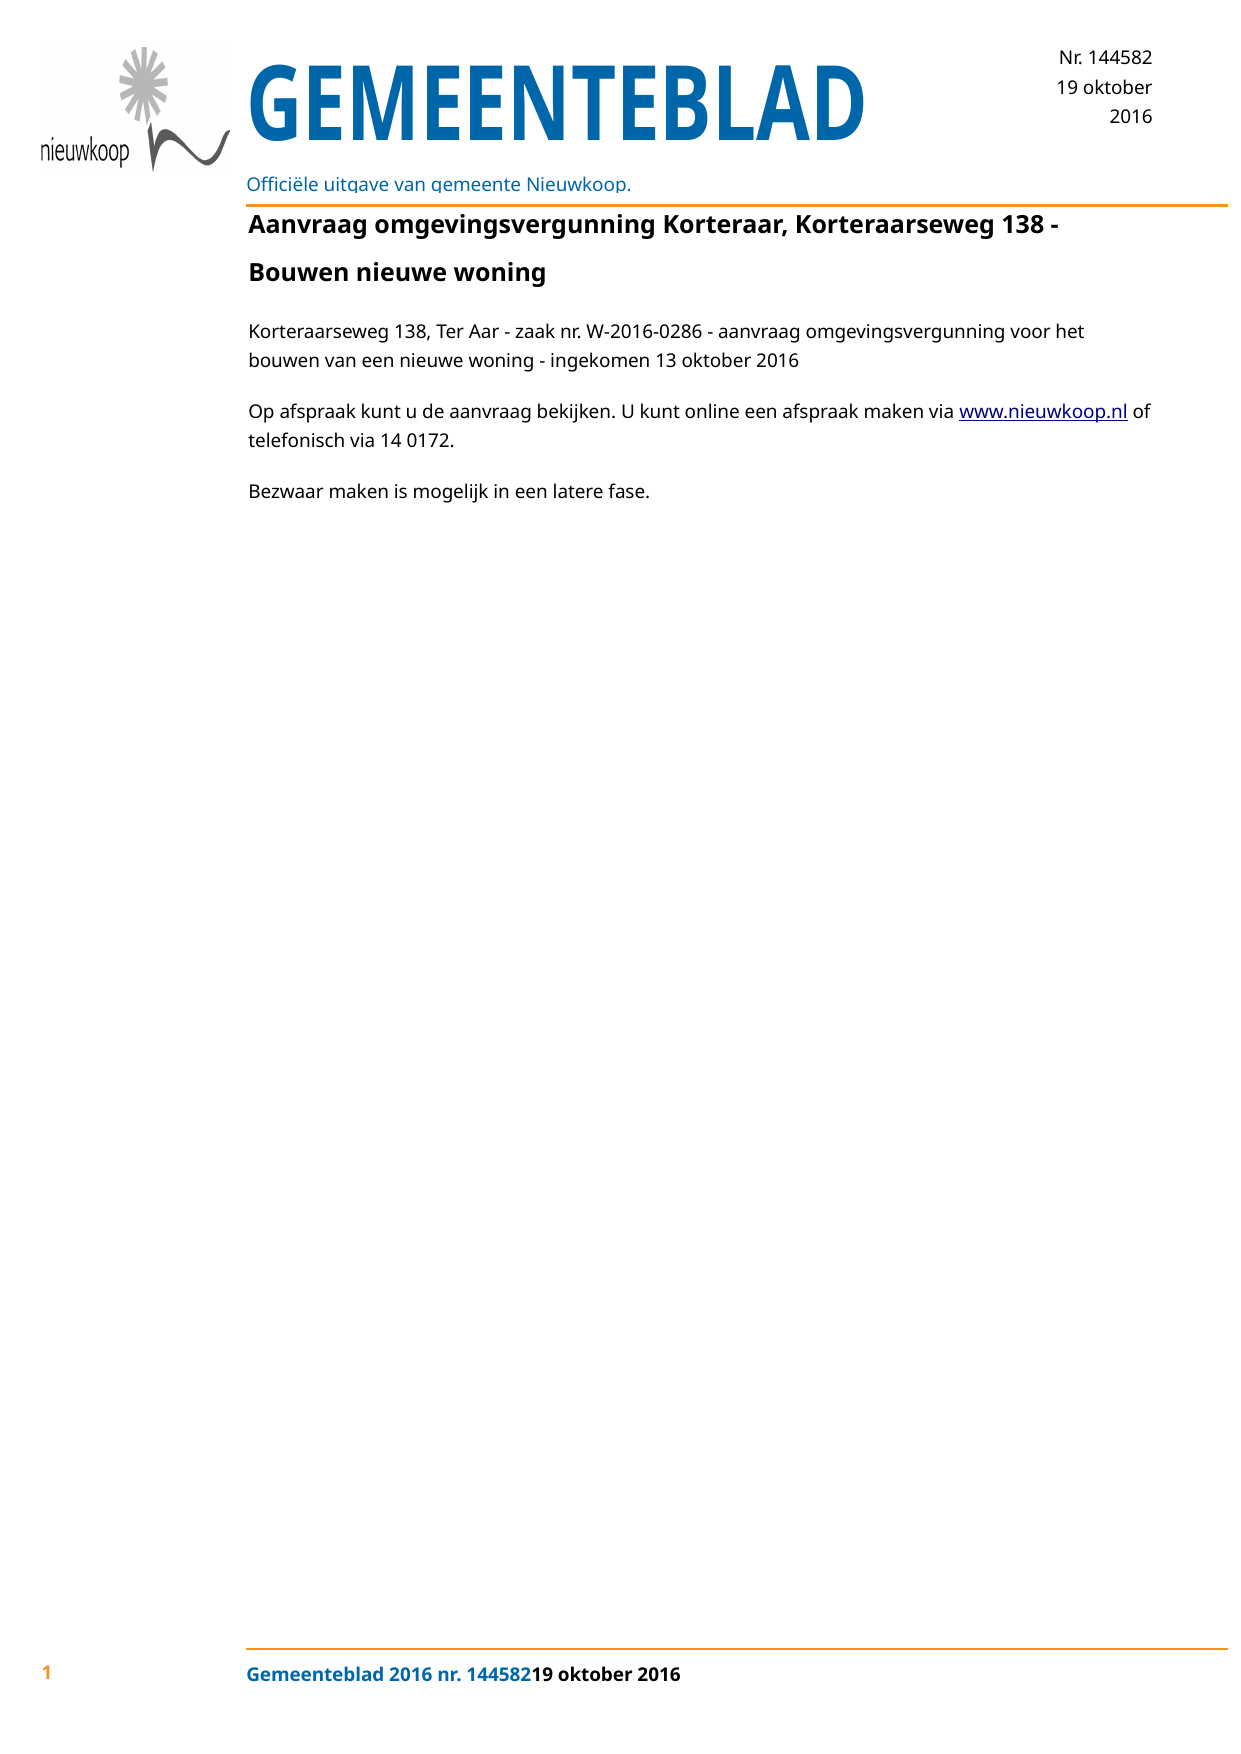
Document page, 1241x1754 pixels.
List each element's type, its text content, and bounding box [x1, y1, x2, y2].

text Aanvraag omgevingsvergunning Korteraar, Korteraarseweg 138 - Bouwen nieuwe woning [248, 207, 1152, 288]
text Bezwaar maken is mogelijk in een latere fase. [248, 478, 1152, 504]
text Korteraarseweg 138, Ter Aar - zaak nr. W-2016-0286 - aanvraag omgevingsvergunning voor het bouwen van een nieuwe woning - ingekomen 13 oktober 2016 [248, 318, 1152, 373]
picture [41, 47, 231, 172]
text Op afspraak kunt u de aanvraag bekijken. U kunt online een afspraak maken via www.nieuwkoop.nl of telefonisch via 14 0172. [248, 398, 1152, 453]
